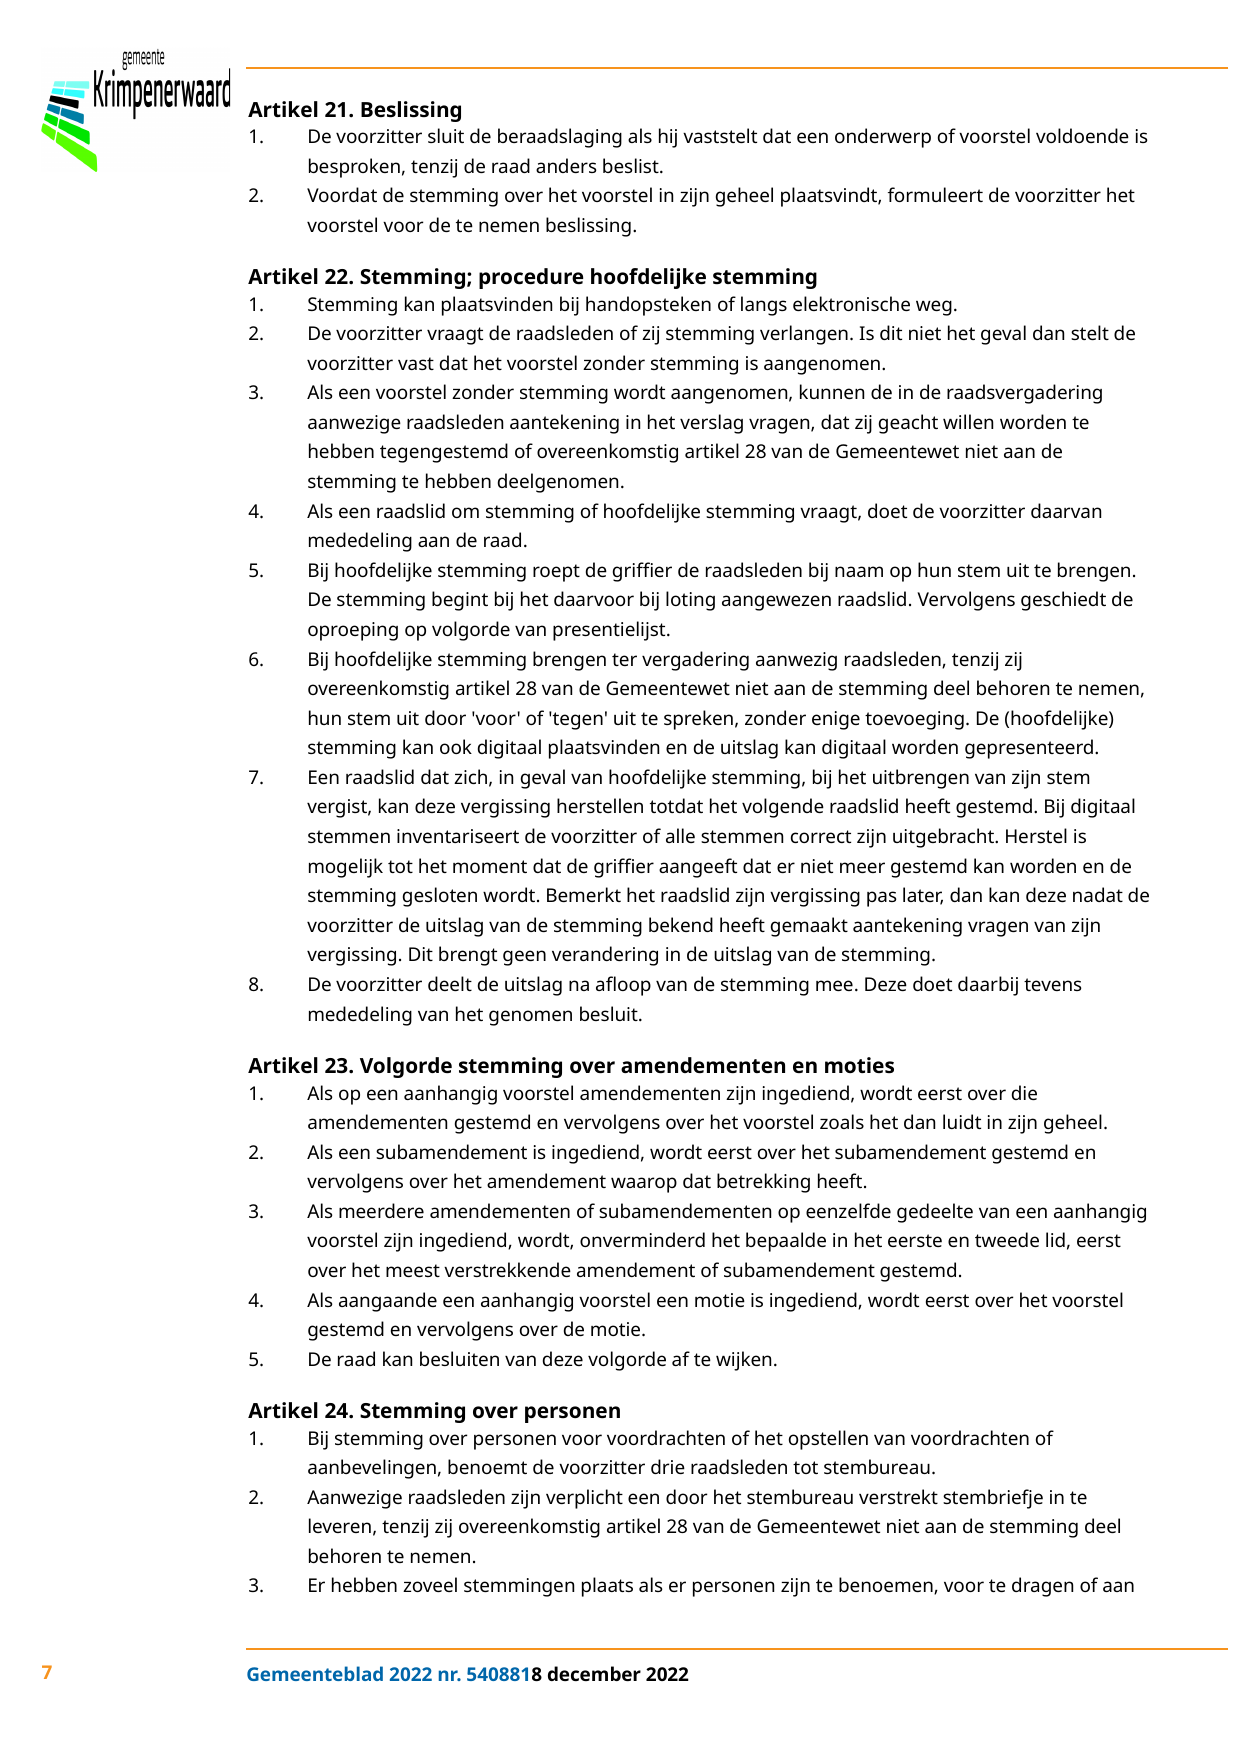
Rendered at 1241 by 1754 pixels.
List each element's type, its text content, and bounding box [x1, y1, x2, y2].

list Bij hoofdelijke stemming brengen ter vergadering aanwezig raadsleden, tenzij zij overeenkomstig artikel 28 van de Gemeentewet niet aan de stemming deel behoren te nemen, hun stem uit door 'voor' of 'tegen' uit te spreken, zonder enige toevoeging. De (hoofdelijke) stemming kan ook digitaal plaatsvinden en de uitslag kan digitaal worden gepresenteerd. [248, 646, 1152, 760]
list Aanwezige raadsleden zijn verplicht een door het stembureau verstrekt stembriefje in te leveren, tenzij zij overeenkomstig artikel 28 van de Gemeentewet niet aan de stemming deel behoren te nemen. [248, 1484, 1152, 1569]
list De voorzitter deelt de uitslag na afloop van de stemming mee. Deze doet daarbij tevens mededeling van het genomen besluit. [248, 971, 1152, 1027]
list Als een voorstel zonder stemming wordt aangenomen, kunnen de in de raadsvergadering aanwezige raadsleden aantekening in het verslag vragen, dat zij geacht willen worden te hebben tegengestemd of overeenkomstig artikel 28 van de Gemeentewet niet aan de stemming te hebben deelgenomen. [248, 379, 1152, 494]
list Stemming kan plaatsvinden bij handopsteken of langs elektronische weg. [248, 291, 1152, 317]
text Artikel 22. Stemming; procedure hoofdelijke stemming [248, 262, 1152, 291]
list Als een raadslid om stemming of hoofdelijke stemming vraagt, doet de voorzitter daarvan mededeling aan de raad. [248, 498, 1152, 553]
list Voordat de stemming over het voorstel in zijn geheel plaatsvindt, formuleert de voorzitter het voorstel voor de te nemen beslissing. [248, 182, 1152, 238]
list De voorzitter sluit de beraadslaging als hij vaststelt dat een onderwerp of voorstel voldoende is besproken, tenzij de raad anders beslist. [248, 123, 1152, 178]
list Als meerdere amendementen of subamendementen op eenzelfde gedeelte van een aanhangig voorstel zijn ingediend, wordt, onverminderd het bepaalde in het eerste en tweede lid, eerst over het meest verstrekkende amendement of subamendement gestemd. [248, 1198, 1152, 1283]
list Als aangaande een aanhangig voorstel een motie is ingediend, wordt eerst over het voorstel gestemd en vervolgens over de motie. [248, 1287, 1152, 1342]
list Er hebben zoveel stemmingen plaats als er personen zijn te benoemen, voor te dragen of aan [248, 1573, 1152, 1598]
list De raad kan besluiten van deze volgorde af te wijken. [248, 1346, 1152, 1372]
picture [41, 47, 231, 172]
text Artikel 24. Stemming over personen [248, 1396, 1152, 1425]
text Artikel 21. Beslissing [248, 95, 1152, 123]
list Bij hoofdelijke stemming roept de griffier de raadsleden bij naam op hun stem uit te brengen. De stemming begint bij het daarvoor bij loting aangewezen raadslid. Vervolgens geschiedt de oproeping op volgorde van presentielijst. [248, 557, 1152, 642]
list Een raadslid dat zich, in geval van hoofdelijke stemming, bij het uitbrengen van zijn stem vergist, kan deze vergissing herstellen totdat het volgende raadslid heeft gestemd. Bij digitaal stemmen inventariseert de voorzitter of alle stemmen correct zijn uitgebracht. Herstel is mogelijk tot het moment dat de griffier aangeeft dat er niet meer gestemd kan worden en de stemming gesloten wordt. Bemerkt het raadslid zijn vergissing pas later, dan kan deze nadat de voorzitter de uitslag van de stemming bekend heeft gemaakt aantekening vragen van zijn vergissing. Dit brengt geen verandering in de uitslag van de stemming. [248, 764, 1152, 967]
text Artikel 23. Volgorde stemming over amendementen en moties [248, 1051, 1152, 1080]
list Als een subamendement is ingediend, wordt eerst over het subamendement gestemd en vervolgens over het amendement waarop dat betrekking heeft. [248, 1139, 1152, 1194]
list De voorzitter vraagt de raadsleden of zij stemming verlangen. Is dit niet het geval dan stelt de voorzitter vast dat het voorstel zonder stemming is aangenomen. [248, 320, 1152, 376]
list Als op een aanhangig voorstel amendementen zijn ingediend, wordt eerst over die amendementen gestemd en vervolgens over het voorstel zoals het dan luidt in zijn geheel. [248, 1080, 1152, 1135]
list Bij stemming over personen voor voordrachten of het opstellen van voordrachten of aanbevelingen, benoemt de voorzitter drie raadsleden tot stembureau. [248, 1425, 1152, 1480]
